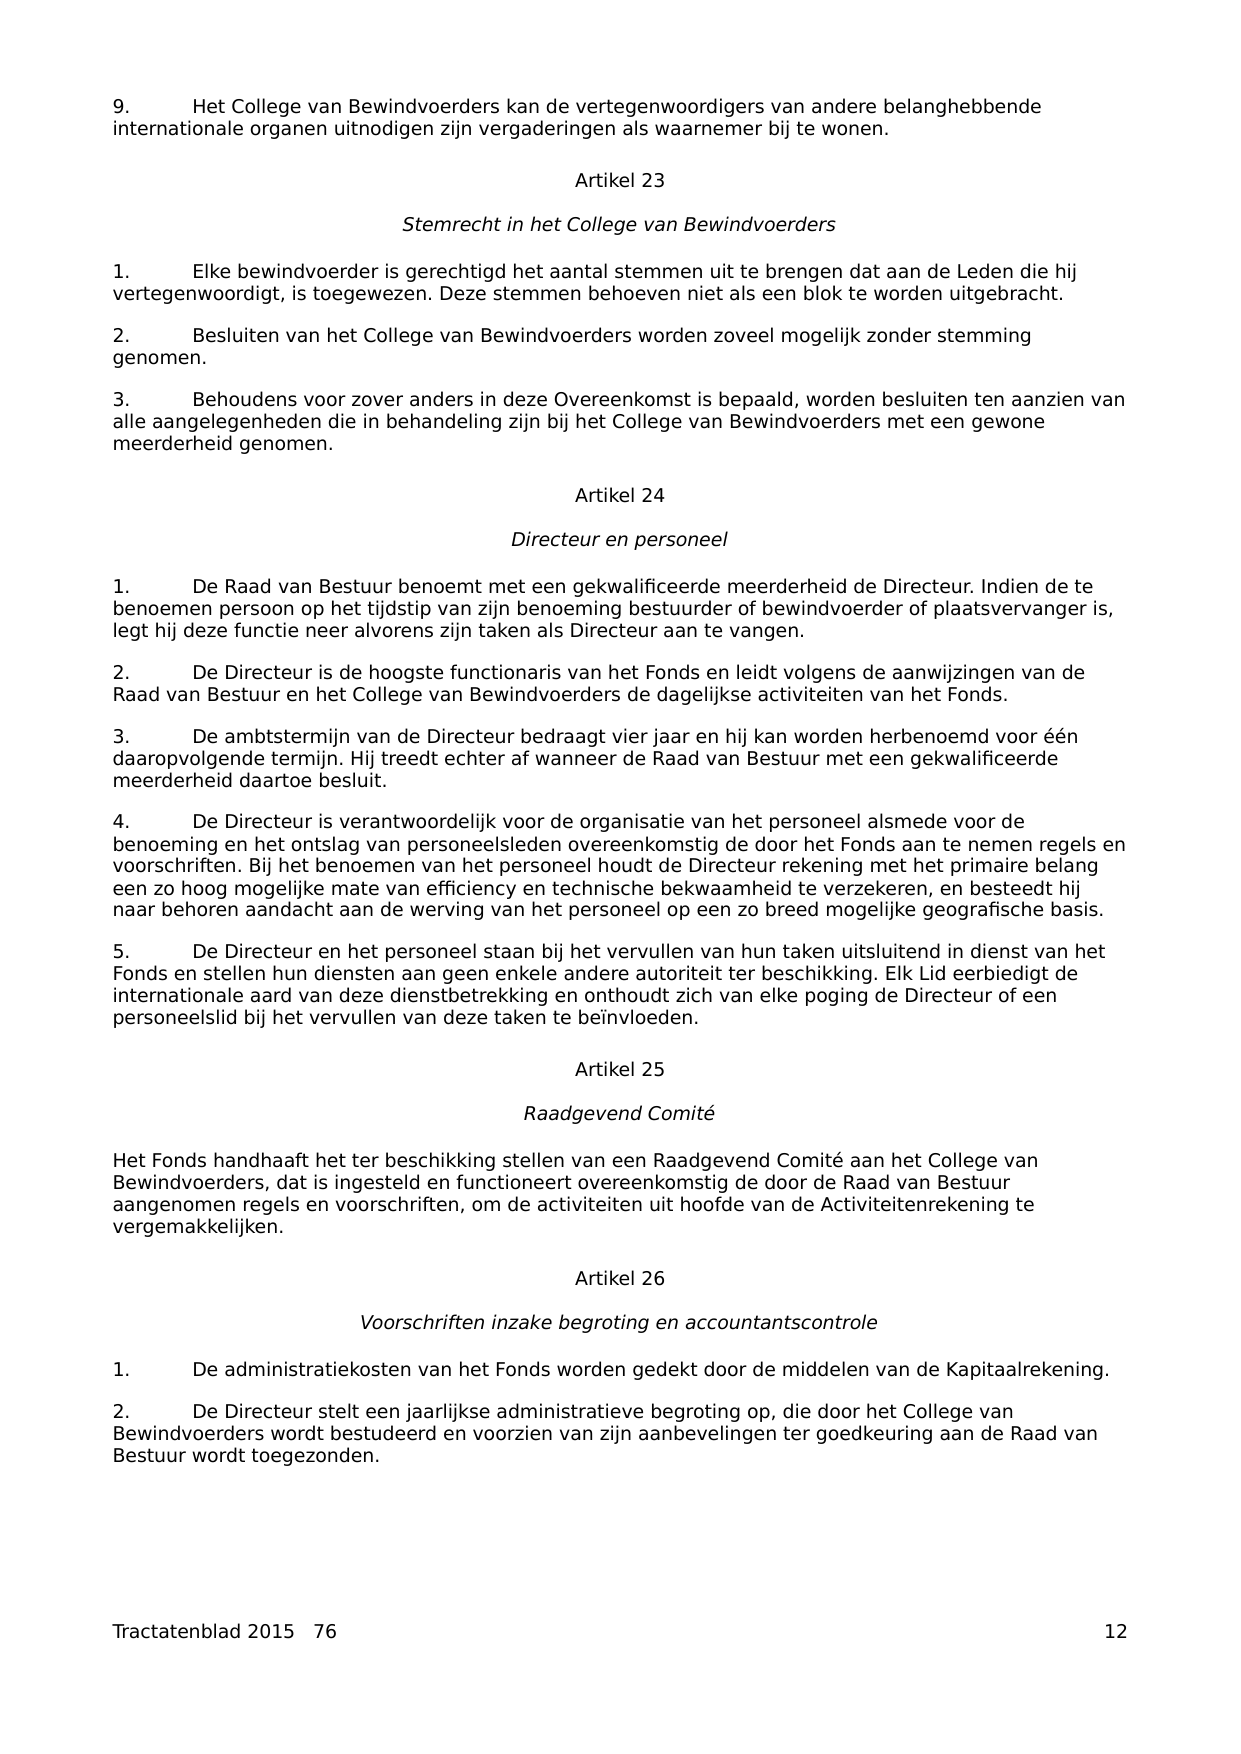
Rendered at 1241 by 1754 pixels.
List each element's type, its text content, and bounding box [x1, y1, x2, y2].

text 1. Elke bewindvoerder is gerechtigd het aantal stemmen uit te brengen dat aan de Leden die hij vertegenwoordigt, is toegewezen. Deze stemmen behoeven niet als een blok te worden uitgebracht. [112, 261, 1128, 305]
text 2. De Directeur stelt een jaarlijkse administratieve begroting op, die door het College van Bewindvoerders wordt bestudeerd en voorzien van zijn aanbevelingen ter goedkeuring aan de Raad van Bestuur wordt toegezonden. [112, 1401, 1128, 1467]
subtitle Artikel 25 Raadgevend Comité [112, 1059, 1128, 1125]
text 1. De Raad van Bestuur benoemt met een gekwalificeerde meerderheid de Directeur. Indien de te benoemen persoon op het tijdstip van zijn benoeming bestuurder of bewindvoerder of plaatsvervanger is, legt hij deze functie neer alvorens zijn taken als Directeur aan te vangen. [112, 576, 1128, 642]
text 5. De Directeur en het personeel staan bij het vervullen van hun taken uitsluitend in dienst van het Fonds en stellen hun diensten aan geen enkele andere autoriteit ter beschikking. Elk Lid eerbiedigt de internationale aard van deze dienstbetrekking en onthoudt zich van elke poging de Directeur of een personeelslid bij het vervullen van deze taken te beïnvloeden. [112, 941, 1128, 1029]
text 2. Besluiten van het College van Bewindvoerders worden zoveel mogelijk zonder stemming genomen. [112, 325, 1128, 369]
text 3. Behoudens voor zover anders in deze Overeenkomst is bepaald, worden besluiten ten aanzien van alle aangelegenheden die in behandeling zijn bij het College van Bewindvoerders met een gewone meerderheid genomen. [112, 389, 1128, 455]
text 4. De Directeur is verantwoordelijk voor de organisatie van het personeel alsmede voor de benoeming en het ontslag van personeelsleden overeenkomstig de door het Fonds aan te nemen regels en voorschriften. Bij het benoemen van het personeel houdt de Directeur rekening met het primaire belang een zo hoog mogelijke mate van efficiency en technische bekwaamheid te verzekeren, en besteedt hij naar behoren aandacht aan de werving van het personeel op een zo breed mogelijke geografische basis. [112, 811, 1128, 921]
text Het Fonds handhaaft het ter beschikking stellen van een Raadgevend Comité aan het College van Bewindvoerders, dat is ingesteld en functioneert overeenkomstig de door de Raad van Bestuur aangenomen regels en voorschriften, om de activiteiten uit hoofde van de Activiteitenrekening te vergemakkelijken. [112, 1150, 1128, 1238]
subtitle Artikel 26 Voorschriften inzake begroting en accountantscontrole [112, 1268, 1128, 1334]
text 2. De Directeur is de hoogste functionaris van het Fonds en leidt volgens de aanwijzingen van de Raad van Bestuur en het College van Bewindvoerders de dagelijkse activiteiten van het Fonds. [112, 662, 1128, 706]
subtitle Artikel 23 Stemrecht in het College van Bewindvoerders [112, 170, 1128, 236]
text 9. Het College van Bewindvoerders kan de vertegenwoordigers van andere belanghebbende internationale organen uitnodigen zijn vergaderingen als waarnemer bij te wonen. [112, 96, 1128, 140]
text 1. De administratiekosten van het Fonds worden gedekt door de middelen van de Kapitaalrekening. [112, 1359, 1128, 1381]
subtitle Artikel 24 Directeur en personeel [112, 485, 1128, 551]
text 3. De ambtstermijn van de Directeur bedraagt vier jaar en hij kan worden herbenoemd voor één daaropvolgende termijn. Hij treedt echter af wanneer de Raad van Bestuur met een gekwalificeerde meerderheid daartoe besluit. [112, 726, 1128, 791]
